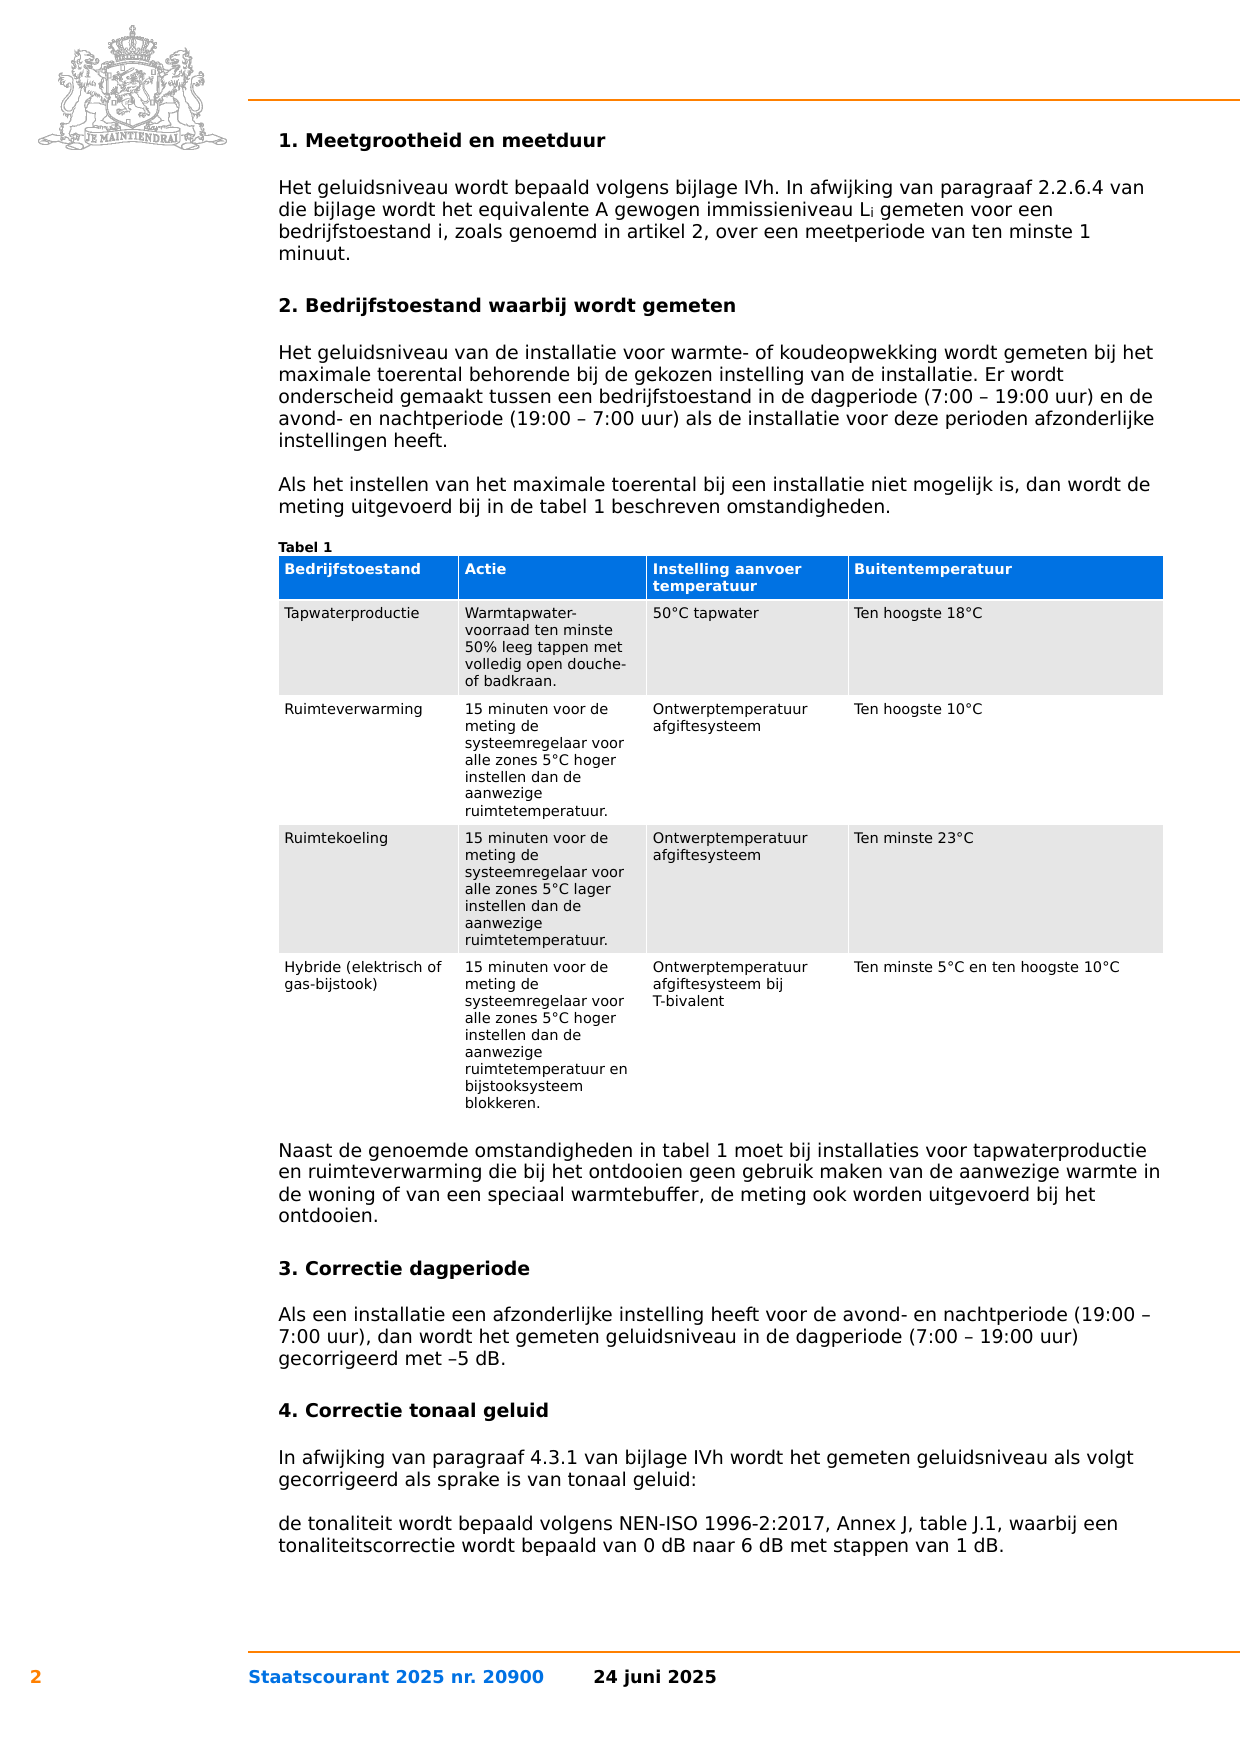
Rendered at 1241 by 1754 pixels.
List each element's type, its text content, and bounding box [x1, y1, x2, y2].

text Het geluidsniveau wordt bepaald volgens bijlage IVh. In afwijking van paragraaf 2.2.6.4 van die bijlage wordt het equivalente A gewogen immissieniveau Li gemeten voor een bedrijfstoestand i, zoals genoemd in artikel 2, over een meetperiode van ten minste 1 minuut. [278, 177, 1163, 265]
table_cell 15 minuten voor de meting de systeemregelaar voor alle zones 5°C hoger instellen dan de aanwezige ruimtetemperatuur. [459, 696, 646, 824]
table_cell Hybride (elektrisch of gas-bijstook) [279, 954, 458, 1117]
text Als een installatie een afzonderlijke instelling heeft voor de avond- en nachtperiode (19:00 – 7:00 uur), dan wordt het gemeten geluidsniveau in de dagperiode (7:00 – 19:00 uur) gecorrigeerd met –5 dB. [278, 1304, 1163, 1370]
picture [38, 25, 227, 150]
table_cell Ruimteverwarming [279, 696, 458, 824]
subtitle 1. Meetgrootheid en meetduur [278, 130, 1163, 152]
subtitle 4. Correctie tonaal geluid [278, 1400, 1163, 1422]
table_cell Ten hoogste 18°C [849, 601, 1163, 695]
table_cell 15 minuten voor de meting de systeemregelaar voor alle zones 5°C lager instellen dan de aanwezige ruimtetemperatuur. [459, 825, 646, 953]
text In afwijking van paragraaf 4.3.1 van bijlage IVh wordt het gemeten geluidsniveau als volgt gecorrigeerd als sprake is van tonaal geluid: [278, 1447, 1163, 1491]
table_cell Ruimtekoeling [279, 825, 458, 953]
table_cell Instelling aanvoer temperatuur [647, 556, 848, 599]
table_cell Ontwerptemperatuur afgiftesysteem [647, 825, 848, 953]
table_cell 15 minuten voor de meting de systeemregelaar voor alle zones 5°C hoger instellen dan de aanwezige ruimtetemperatuur en bijstooksysteem blokkeren. [459, 954, 646, 1117]
table_cell Ontwerptemperatuur afgiftesysteem [647, 696, 848, 824]
table_cell Ten minste 5°C en ten hoogste 10°C [849, 954, 1163, 1117]
table_cell Buitentemperatuur [849, 556, 1163, 599]
subtitle 3. Correctie dagperiode [278, 1257, 1163, 1279]
table_cell Ten hoogste 10°C [849, 696, 1163, 824]
text Het geluidsniveau van de installatie voor warmte- of koudeopwekking wordt gemeten bij het maximale toerental behorende bij de gekozen instelling van de installatie. Er wordt onderscheid gemaakt tussen een bedrijfstoestand in de dagperiode (7:00 – 19:00 uur) en de avond- en nachtperiode (19:00 – 7:00 uur) als de installatie voor deze perioden afzonderlijke instellingen heeft. [278, 342, 1163, 452]
subtitle 2. Bedrijfstoestand waarbij wordt gemeten [278, 295, 1163, 317]
table_cell Actie [459, 556, 646, 599]
table_cell Warmtapwater-voorraad ten minste 50% leeg tappen met volledig open douche- of badkraan. [459, 601, 646, 695]
text de tonaliteit wordt bepaald volgens NEN-ISO 1996-2:2017, Annex J, table J.1, waarbij een tonaliteitscorrectie wordt bepaald van 0 dB naar 6 dB met stappen van 1 dB. [278, 1513, 1163, 1557]
text Als het instellen van het maximale toerental bij een installatie niet mogelijk is, dan wordt de meting uitgevoerd bij in de tabel 1 beschreven omstandigheden. [278, 473, 1163, 517]
text Naast de genoemde omstandigheden in tabel 1 moet bij installaties voor tapwaterproductie en ruimteverwarming die bij het ontdooien geen gebruik maken van de aanwezige warmte in de woning of van een speciaal warmtebuffer, de meting ook worden uitgevoerd bij het ontdooien. [278, 1139, 1163, 1227]
table_cell 50°C tapwater [647, 601, 848, 695]
table_cell Bedrijfstoestand [279, 556, 458, 599]
table_header Tabel 1 [278, 539, 1163, 555]
table_cell Tapwaterproductie [279, 601, 458, 695]
table_cell Ontwerptemperatuur afgiftesysteem bij T-bivalent [647, 954, 848, 1117]
table_cell Ten minste 23°C [849, 825, 1163, 953]
